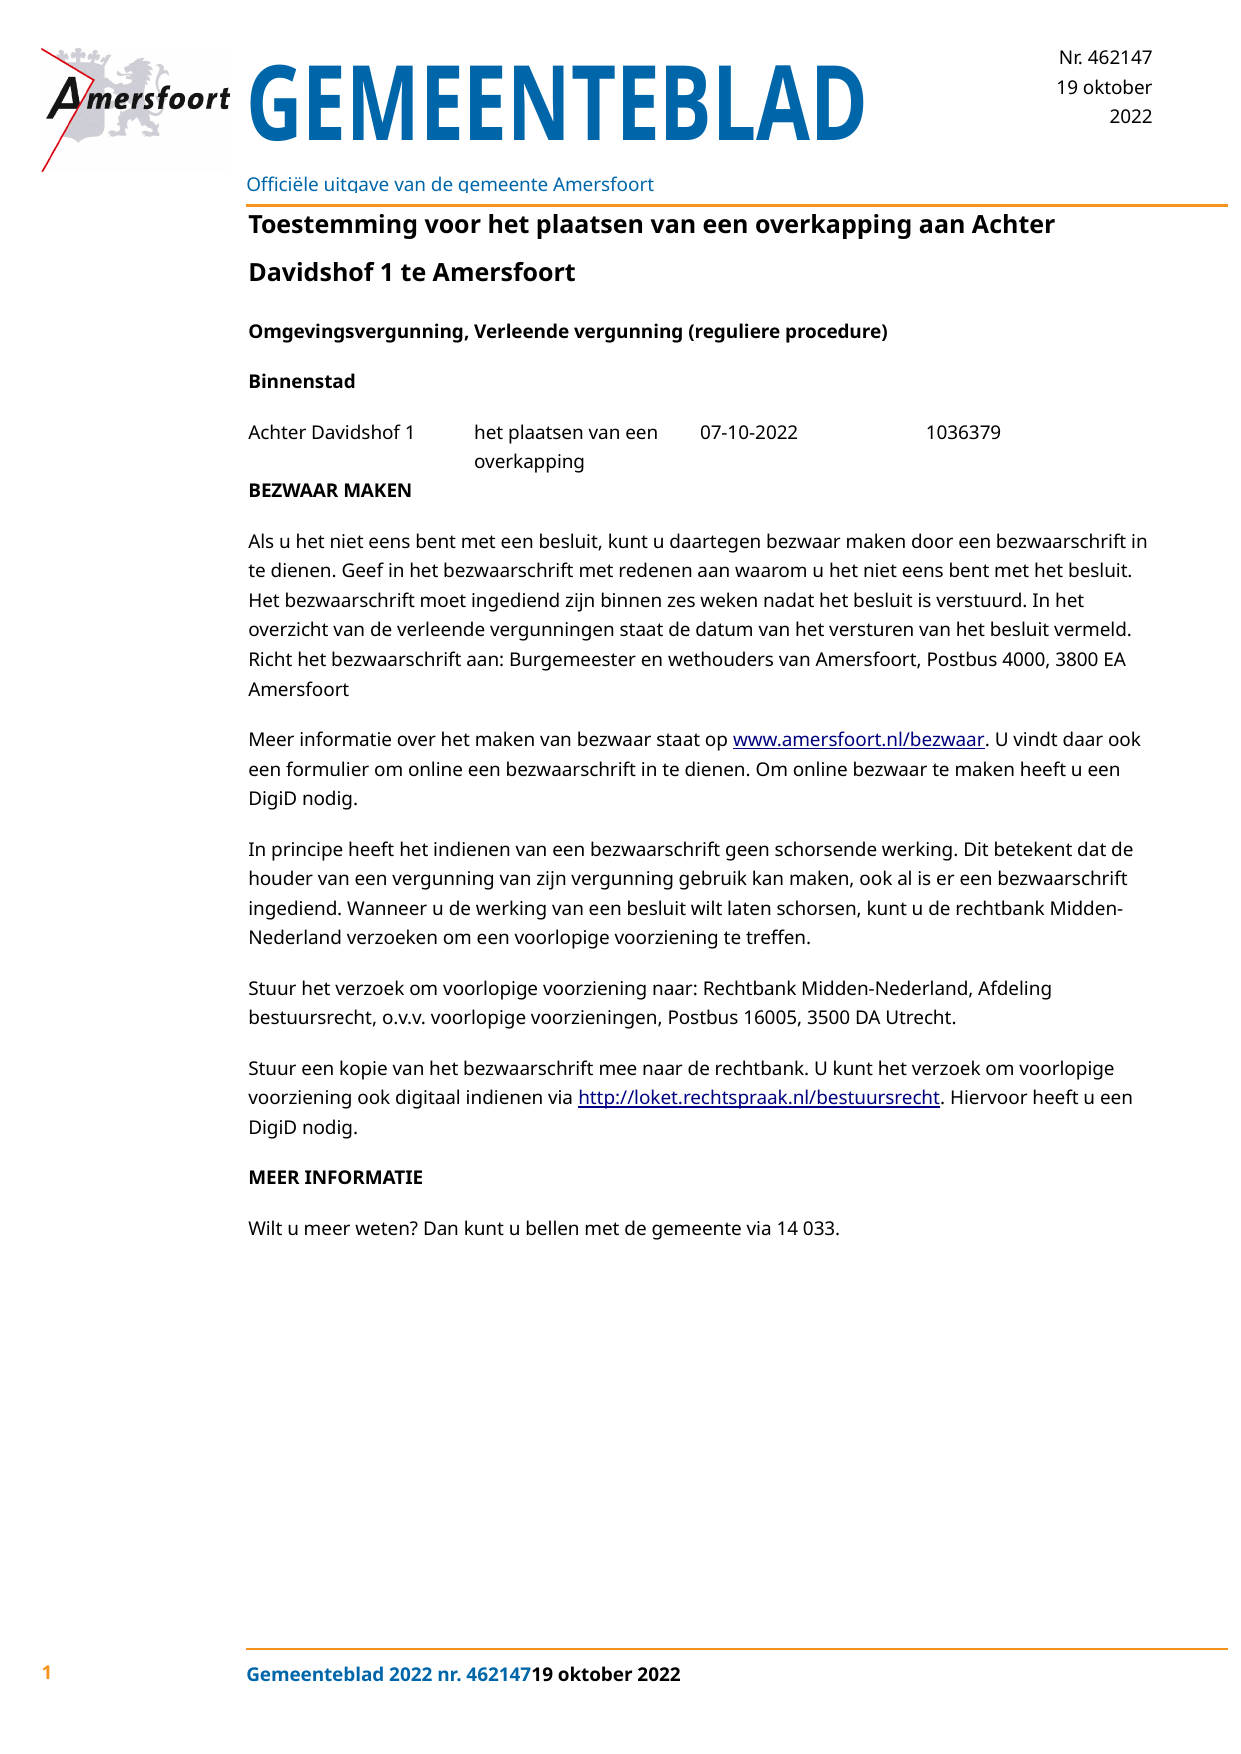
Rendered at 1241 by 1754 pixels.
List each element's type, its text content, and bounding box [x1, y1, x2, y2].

text Wilt u meer weten? Dan kunt u bellen met de gemeente via 14 033. [248, 1215, 1152, 1241]
text In principe heeft het indienen van een bezwaarschrift geen schorsende werking. Dit betekent dat de houder van een vergunning van zijn vergunning gebruik kan maken, ook al is er een bezwaarschrift ingediend. Wanneer u de werking van een besluit wilt laten schorsen, kunt u de rechtbank Midden-Nederland verzoeken om een voorlopige voorziening te treffen. [248, 836, 1152, 950]
text Stuur het verzoek om voorlopige voorziening naar: Rechtbank Midden-Nederland, Afdeling bestuursrecht, o.v.v. voorlopige voorzieningen, Postbus 16005, 3500 DA Utrecht. [248, 975, 1152, 1030]
text Toestemming voor het plaatsen van een overkapping aan Achter Davidshof 1 te Amersfoort [248, 207, 1152, 288]
picture [41, 47, 231, 172]
text BEZWAAR MAKEN [248, 477, 1152, 503]
table_header 1036379 [926, 419, 1152, 474]
table_header 07-10-2022 [700, 419, 926, 474]
text Stuur een kopie van het bezwaarschrift mee naar de rechtbank. U kunt het verzoek om voorlopige voorziening ook digitaal indienen via http://loket.rechtspraak.nl/bestuursrecht. Hiervoor heeft u een DigiD nodig. [248, 1055, 1152, 1140]
text Binnenstad [248, 368, 1152, 394]
text Meer informatie over het maken van bezwaar staat op www.amersfoort.nl/bezwaar. U vindt daar ook een formulier om online een bezwaarschrift in te dienen. Om online bezwaar te maken heeft u een DigiD nodig. [248, 726, 1152, 811]
table_header het plaatsen van een overkapping [474, 419, 700, 474]
text Omgevingsvergunning, Verleende vergunning (reguliere procedure) [248, 318, 1152, 344]
table_header Achter Davidshof 1 [248, 419, 474, 474]
text Als u het niet eens bent met een besluit, kunt u daartegen bezwaar maken door een bezwaarschrift in te dienen. Geef in het bezwaarschrift met redenen aan waarom u het niet eens bent met het besluit. Het bezwaarschrift moet ingediend zijn binnen zes weken nadat het besluit is verstuurd. In het overzicht van de verleende vergunningen staat de datum van het versturen van het besluit vermeld. Richt het bezwaarschrift aan: Burgemeester en wethouders van Amersfoort, Postbus 4000, 3800 EA Amersfoort [248, 528, 1152, 701]
text MEER INFORMATIE [248, 1164, 1152, 1190]
